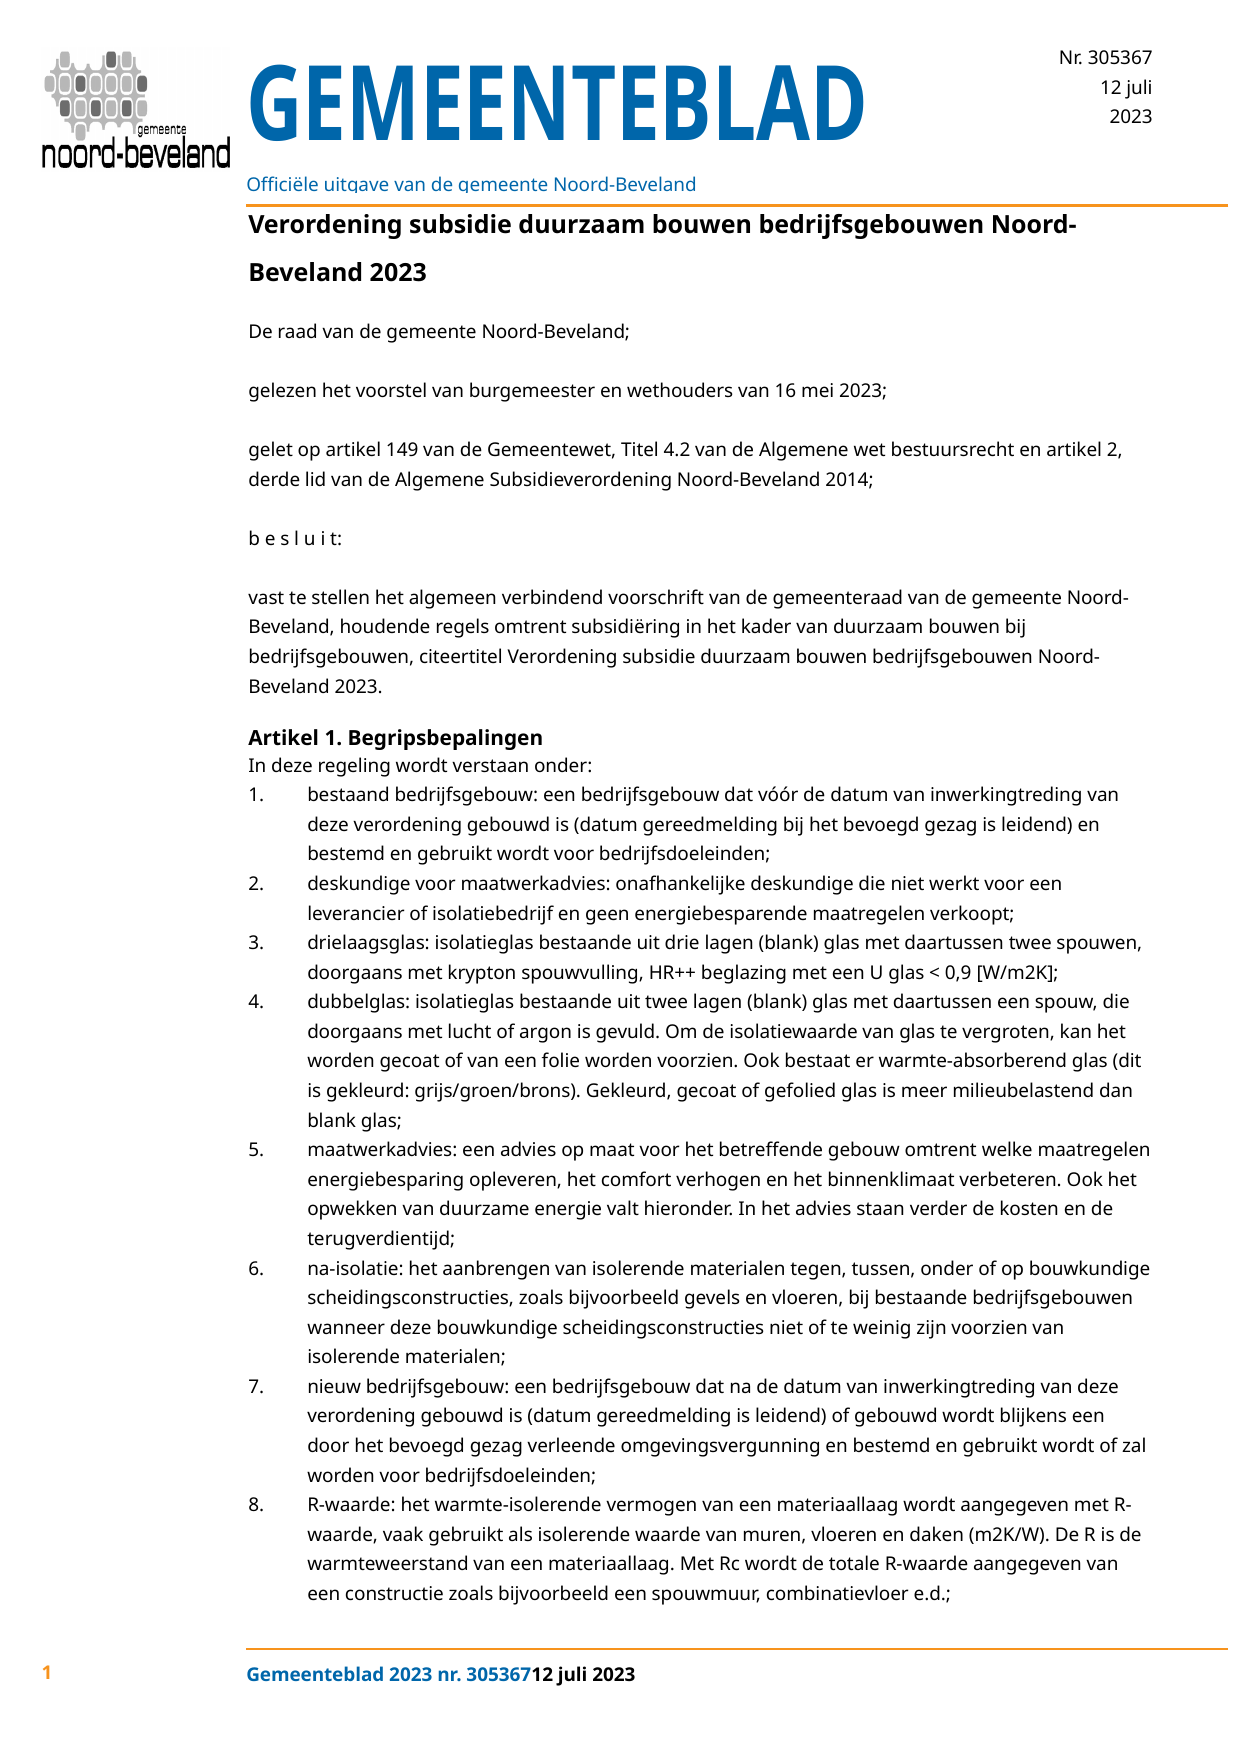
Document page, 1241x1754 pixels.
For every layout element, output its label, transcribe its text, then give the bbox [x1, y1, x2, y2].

list R-waarde: het warmte-isolerende vermogen van een materiaallaag wordt aangegeven met R-waarde, vaak gebruikt als isolerende waarde van muren, vloeren en daken (m2K/W). De R is de warmteweerstand van een materiaallaag. Met Rc wordt de totale R-waarde aangegeven van een constructie zoals bijvoorbeeld een spouwmuur, combinatievloer e.d.; [248, 1491, 1152, 1606]
text b e s l u i t: [248, 525, 1152, 551]
list bestaand bedrijfsgebouw: een bedrijfsgebouw dat vóór de datum van inwerkingtreding van deze verordening gebouwd is (datum gereedmelding bij het bevoegd gezag is leidend) en bestemd en gebruikt wordt voor bedrijfsdoeleinden; [248, 781, 1152, 866]
list drielaagsglas: isolatieglas bestaande uit drie lagen (blank) glas met daartussen twee spouwen, doorgaans met krypton spouwvulling, HR++ beglazing met een U glas < 0,9 [W/m2K]; [248, 929, 1152, 984]
list deskundige voor maatwerkadvies: onafhankelijke deskundige die niet werkt voor een leverancier of isolatiebedrijf en geen energiebesparende maatregelen verkoopt; [248, 870, 1152, 925]
text Artikel 1. Begripsbepalingen [248, 723, 1152, 752]
list dubbelglas: isolatieglas bestaande uit twee lagen (blank) glas met daartussen een spouw, die doorgaans met lucht of argon is gevuld. Om de isolatiewaarde van glas te vergroten, kan het worden gecoat of van een folie worden voorzien. Ook bestaat er warmte-absorberend glas (dit is gekleurd: grijs/groen/brons). Gekleurd, gecoat of gefolied glas is meer milieubelastend dan blank glas; [248, 988, 1152, 1132]
list maatwerkadvies: een advies op maat voor het betreffende gebouw omtrent welke maatregelen energiebesparing opleveren, het comfort verhogen en het binnenklimaat verbeteren. Ook het opwekken van duurzame energie valt hieronder. In het advies staan verder de kosten en de terugverdientijd; [248, 1136, 1152, 1251]
picture [41, 47, 231, 172]
text gelet op artikel 149 van de Gemeentewet, Titel 4.2 van de Algemene wet bestuursrecht en artikel 2, derde lid van de Algemene Subsidieverordening Noord-Beveland 2014; [248, 436, 1152, 492]
text gelezen het voorstel van burgemeester en wethouders van 16 mei 2023; [248, 377, 1152, 403]
list na-isolatie: het aanbrengen van isolerende materialen tegen, tussen, onder of op bouwkundige scheidingsconstructies, zoals bijvoorbeeld gevels en vloeren, bij bestaande bedrijfsgebouwen wanneer deze bouwkundige scheidingsconstructies niet of te weinig zijn voorzien van isolerende materialen; [248, 1255, 1152, 1369]
list nieuw bedrijfsgebouw: een bedrijfsgebouw dat na de datum van inwerkingtreding van deze verordening gebouwd is (datum gereedmelding is leidend) of gebouwd wordt blijkens een door het bevoegd gezag verleende omgevingsvergunning en bestemd en gebruikt wordt of zal worden voor bedrijfsdoeleinden; [248, 1373, 1152, 1487]
text Verordening subsidie duurzaam bouwen bedrijfsgebouwen Noord-Beveland 2023 [248, 207, 1152, 288]
text In deze regeling wordt verstaan onder: [248, 752, 1152, 777]
text vast te stellen het algemeen verbindend voorschrift van de gemeenteraad van de gemeente Noord-Beveland, houdende regels omtrent subsidiëring in het kader van duurzaam bouwen bij bedrijfsgebouwen, citeertitel Verordening subsidie duurzaam bouwen bedrijfsgebouwen Noord-Beveland 2023. [248, 584, 1152, 699]
text De raad van de gemeente Noord-Beveland; [248, 318, 1152, 344]
